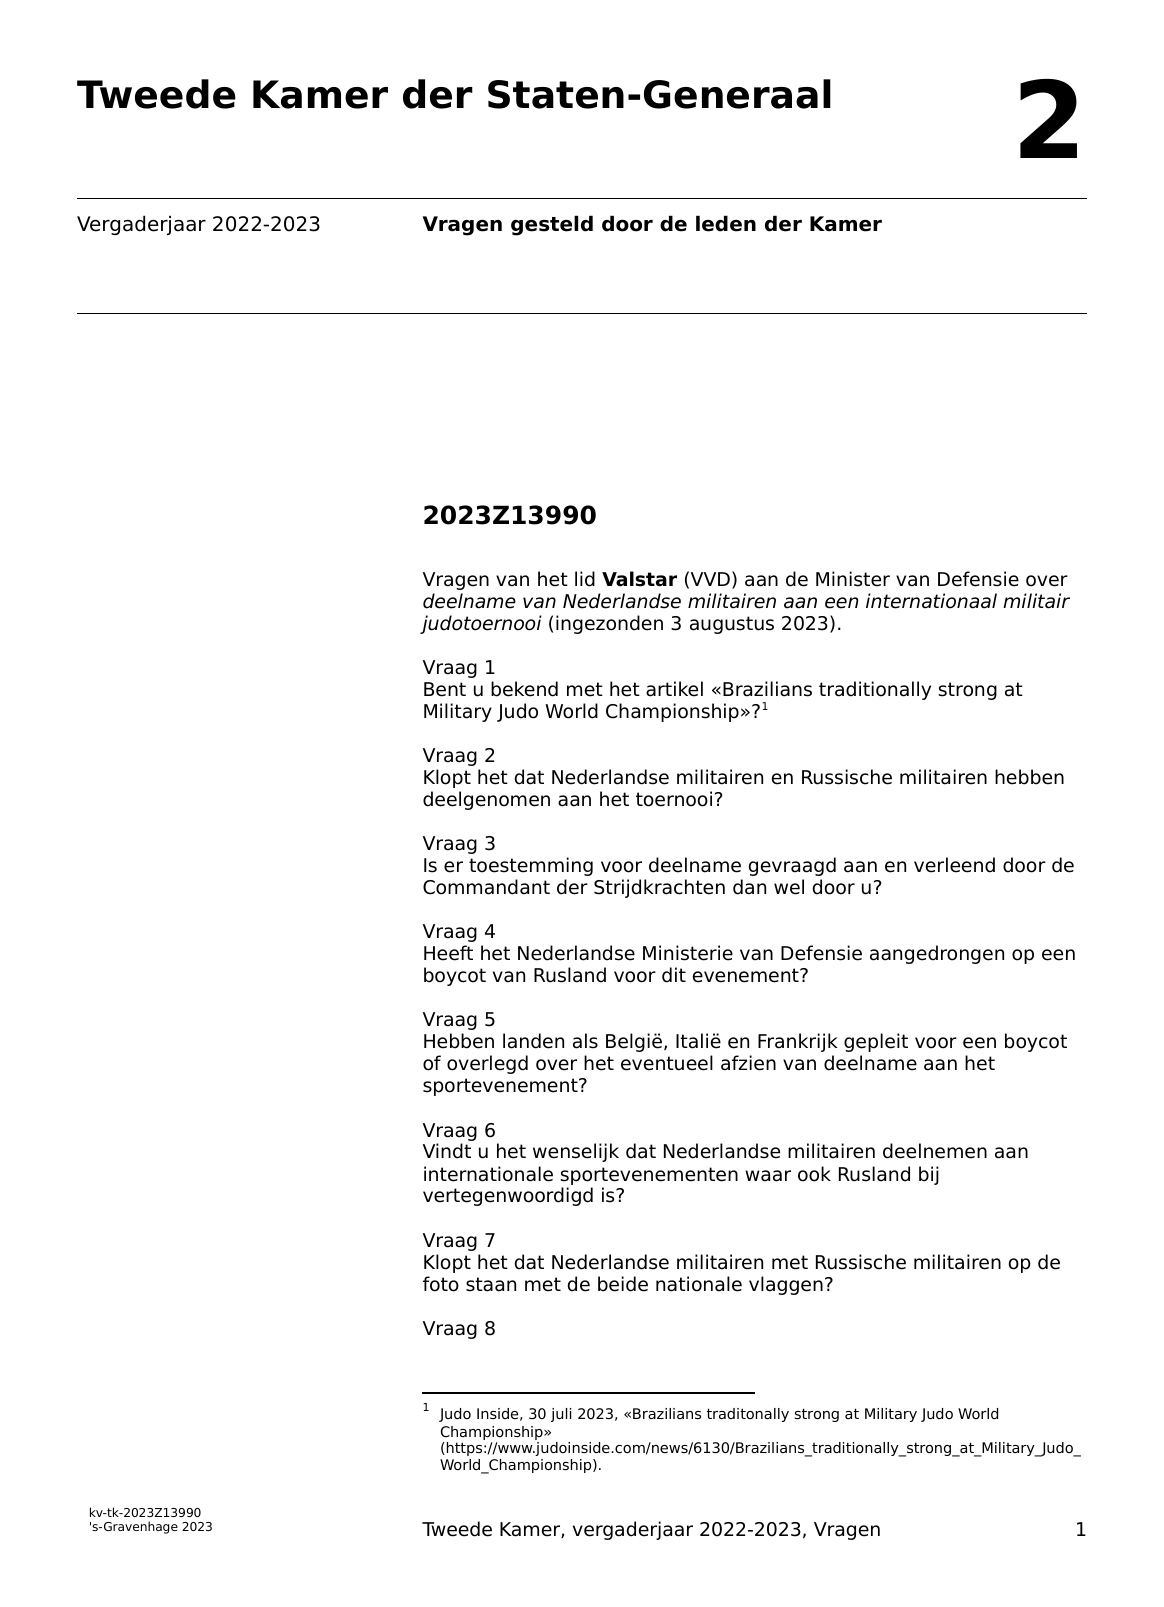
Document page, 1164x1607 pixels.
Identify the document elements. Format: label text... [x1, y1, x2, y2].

text Vraag 8 [422, 1318, 1087, 1340]
text Judo Inside, 30 juli 2023, «Brazilians traditonally strong at Military Judo World Championship» (https://www.judoinside.com/news/6130/Brazilians_traditionally_strong_at_Military_Judo_World_Championship). [422, 1402, 1087, 1474]
text Vraag 5 [422, 1009, 1087, 1031]
text Is er toestemming voor deelname gevraagd aan en verleend door de Commandant der Strijdkrachten dan wel door u? [422, 855, 1087, 899]
table_cell Vragen gesteld door de leden der Kamer [422, 199, 1087, 313]
text Vraag 7 [422, 1229, 1087, 1252]
text Vraag 4 [422, 921, 1087, 943]
table_header 2 [886, 59, 1087, 198]
table_header Tweede Kamer der Staten-Generaal [77, 59, 886, 198]
text Vindt u het wenselijk dat Nederlandse militairen deelnemen aan internationale sportevenementen waar ook Rusland bij vertegenwoordigd is? [422, 1141, 1087, 1207]
text 2023Z13990 [422, 501, 1087, 531]
text 's-Gravenhage 2023 [88, 1520, 323, 1534]
text kv-tk-2023Z13990 [88, 1506, 323, 1520]
text Klopt het dat Nederlandse militairen en Russische militairen hebben deelgenomen aan het toernooi? [422, 767, 1087, 811]
text Heeft het Nederlandse Ministerie van Defensie aangedrongen op een boycot van Rusland voor dit evenement? [422, 943, 1087, 987]
text Klopt het dat Nederlandse militairen met Russische militairen op de foto staan met de beide nationale vlaggen? [422, 1252, 1087, 1296]
table_cell Vergaderjaar 2022-2023 [77, 199, 422, 313]
text Vraag 3 [422, 833, 1087, 855]
text Vraag 6 [422, 1119, 1087, 1141]
text Vragen van het lid Valstar (VVD) aan de Minister van Defensie over deelname van Nederlandse militairen aan een internationaal militair judotoernooi (ingezonden 3 augustus 2023). [422, 569, 1087, 635]
text Bent u bekend met het artikel «Brazilians traditionally strong at Military Judo World Championship»? [422, 679, 1087, 723]
text Vraag 2 [422, 745, 1087, 767]
text Vraag 1 [422, 657, 1087, 679]
text Hebben landen als België, Italië en Frankrijk gepleit voor een boycot of overlegd over het eventueel afzien van deelname aan het sportevenement? [422, 1031, 1087, 1097]
